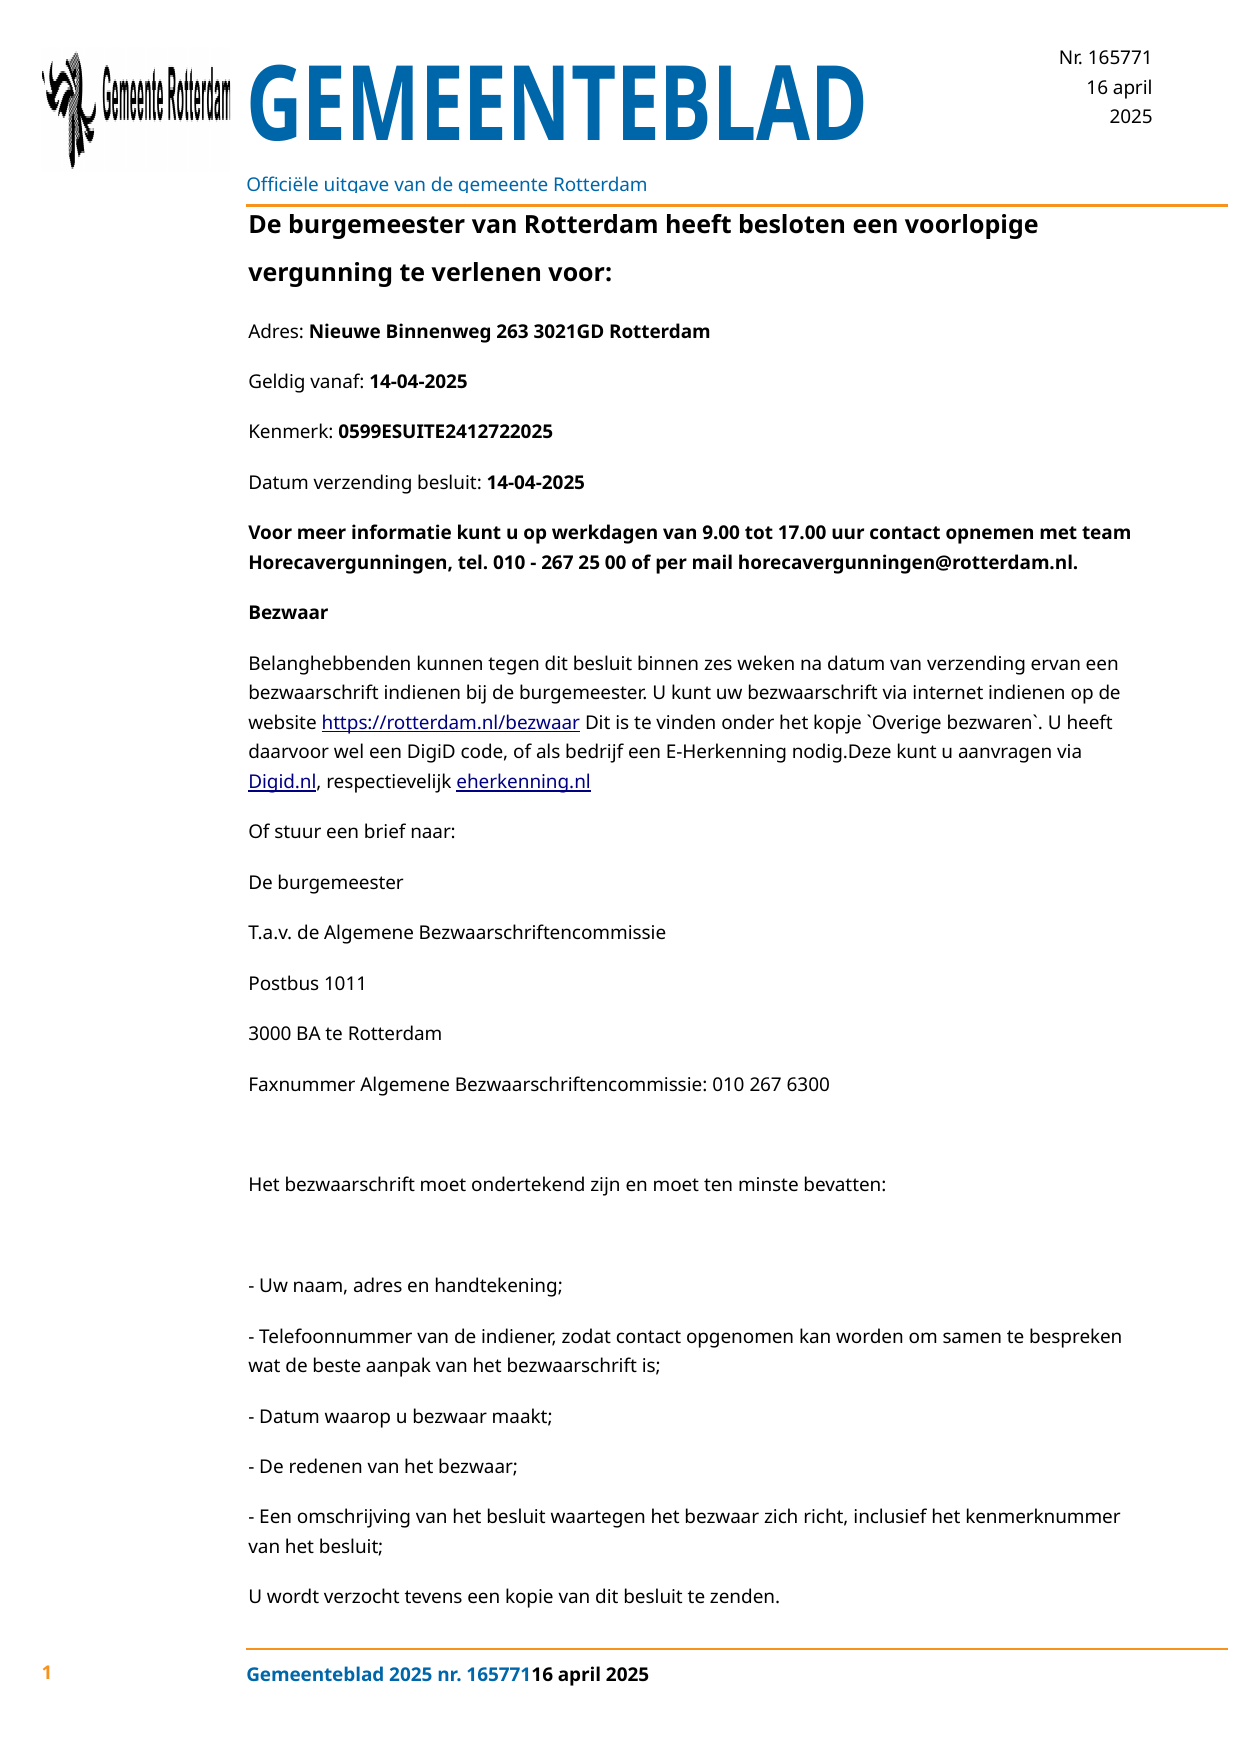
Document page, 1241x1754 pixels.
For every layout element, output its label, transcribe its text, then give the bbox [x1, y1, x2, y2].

text - Telefoonnummer van de indiener, zodat contact opgenomen kan worden om samen te bespreken wat de beste aanpak van het bezwaarschrift is; [248, 1323, 1152, 1378]
text T.a.v. de Algemene Bezwaarschriftencommissie [248, 919, 1152, 945]
text Voor meer informatie kunt u op werkdagen van 9.00 tot 17.00 uur contact opnemen met team Horecavergunningen, tel. 010 - 267 25 00 of per mail horecavergunningen@rotterdam.nl. [248, 519, 1152, 575]
text U wordt verzocht tevens een kopie van dit besluit te zenden. [248, 1584, 1152, 1609]
text - De redenen van het bezwaar; [248, 1453, 1152, 1479]
text Kenmerk: 0599ESUITE2412722025 [248, 419, 1152, 444]
text De burgemeester van Rotterdam heeft besloten een voorlopige vergunning te verlenen voor: [248, 207, 1152, 288]
picture [41, 47, 231, 172]
text Adres: Nieuwe Binnenweg 263 3021GD Rotterdam [248, 318, 1152, 344]
text Datum verzending besluit: 14-04-2025 [248, 469, 1152, 495]
text Belanghebbenden kunnen tegen dit besluit binnen zes weken na datum van verzending ervan een bezwaarschrift indienen bij de burgemeester. U kunt uw bezwaarschrift via internet indienen op de website https://rotterdam.nl/bezwaar Dit is te vinden onder het kopje `Overige bezwaren`. U heeft daarvoor wel een DigiD code, of als bedrijf een E-Herkenning nodig.Deze kunt u aanvragen via Digid.nl, respectievelijk eherkenning.nl [248, 650, 1152, 794]
text Geldig vanaf: 14-04-2025 [248, 368, 1152, 394]
text - Uw naam, adres en handtekening; [248, 1272, 1152, 1298]
text 3000 BA te Rotterdam [248, 1020, 1152, 1046]
text - Een omschrijving van het besluit waartegen het bezwaar zich richt, inclusief het kenmerknummer van het besluit; [248, 1504, 1152, 1559]
text Bezwaar [248, 599, 1152, 625]
text Of stuur een brief naar: [248, 819, 1152, 844]
text Postbus 1011 [248, 970, 1152, 996]
text - Datum waarop u bezwaar maakt; [248, 1403, 1152, 1429]
text Het bezwaarschrift moet ondertekend zijn en moet ten minste bevatten: [248, 1172, 1152, 1197]
text De burgemeester [248, 869, 1152, 895]
text Faxnummer Algemene Bezwaarschriftencommissie: 010 267 6300 [248, 1071, 1152, 1097]
